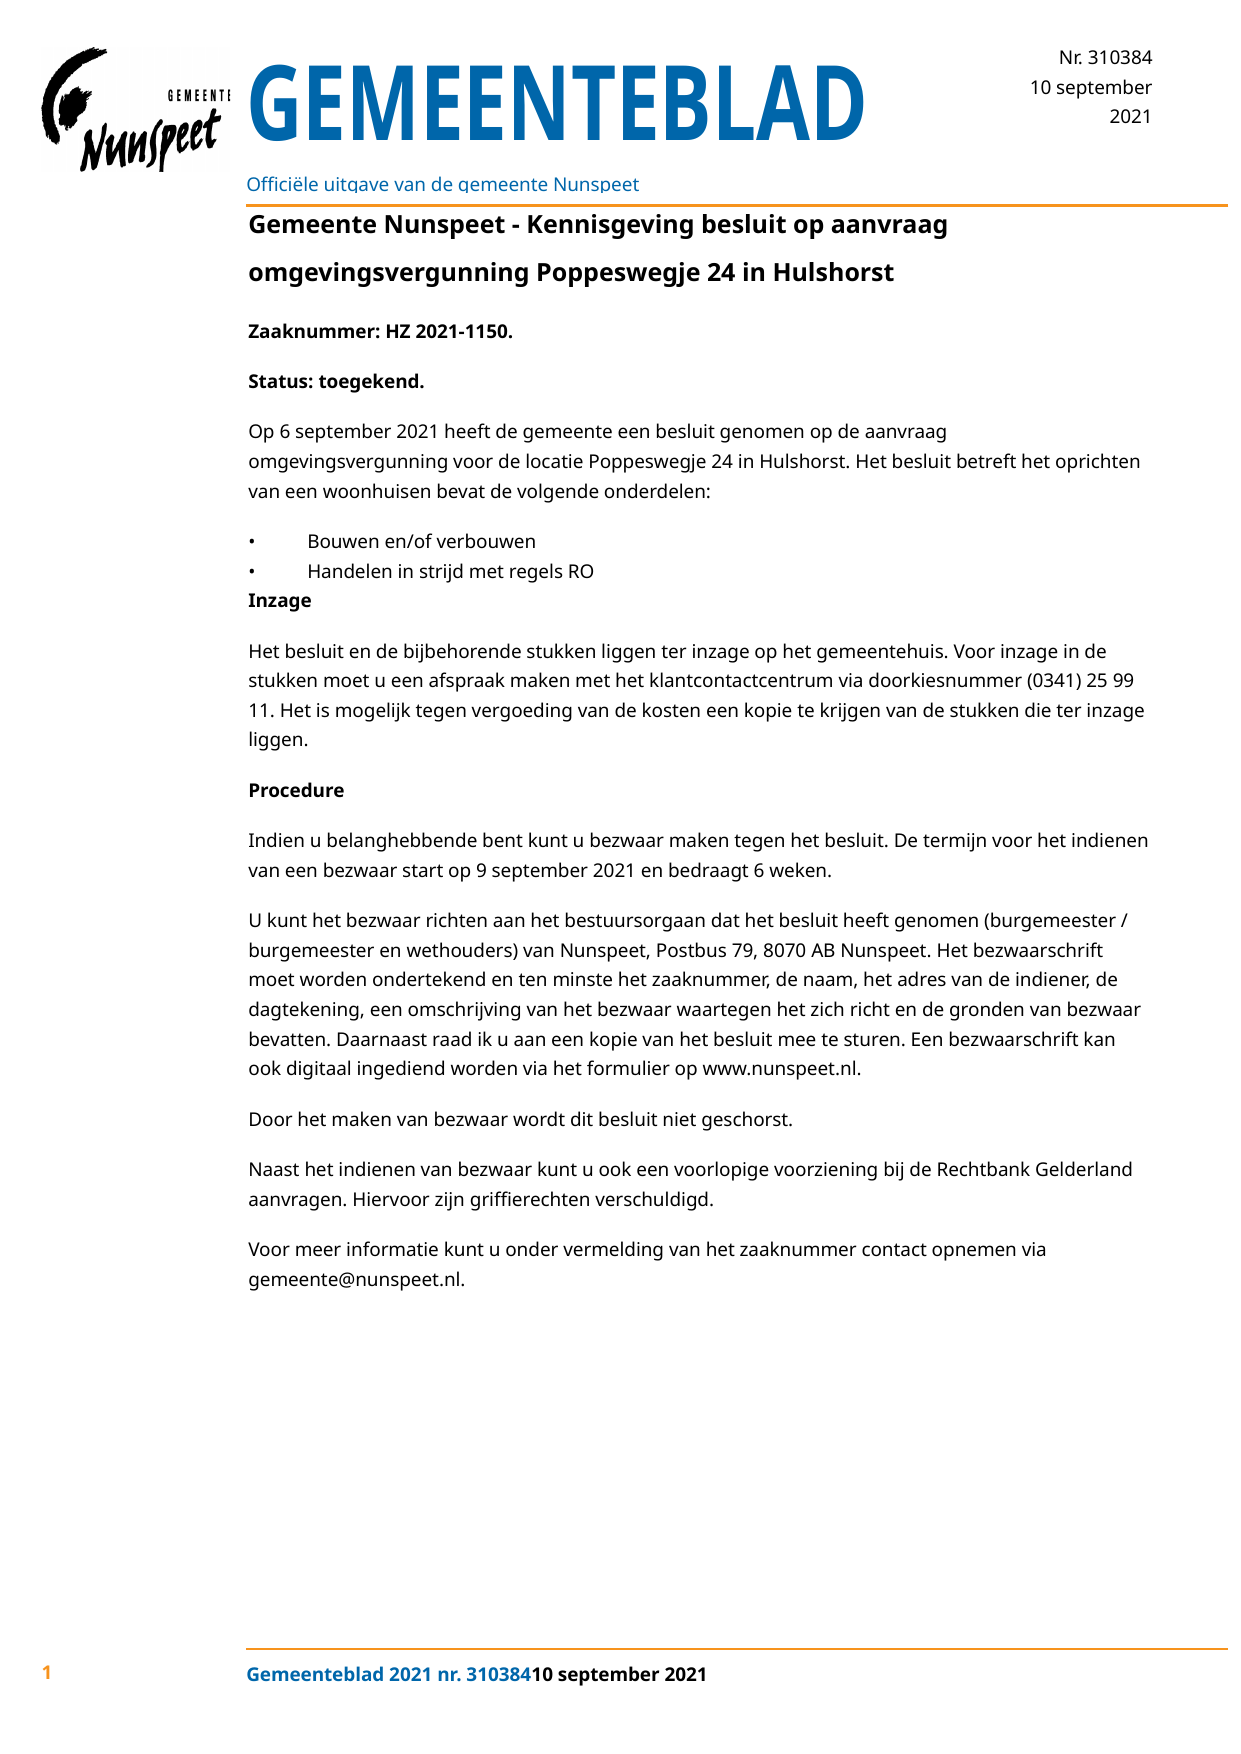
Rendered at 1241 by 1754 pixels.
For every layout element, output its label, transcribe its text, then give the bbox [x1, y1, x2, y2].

text Procedure [248, 777, 1152, 803]
text Voor meer informatie kunt u onder vermelding van het zaaknummer contact opnemen via gemeente@nunspeet.nl. [248, 1236, 1152, 1292]
list Bouwen en/of verbouwen [248, 528, 1152, 554]
text Gemeente Nunspeet - Kennisgeving besluit op aanvraag omgevingsvergunning Poppeswegje 24 in Hulshorst [248, 207, 1152, 288]
picture [41, 47, 231, 172]
text Status: toegekend. [248, 368, 1152, 394]
text U kunt het bezwaar richten aan het bestuursorgaan dat het besluit heeft genomen (burgemeester / burgemeester en wethouders) van Nunspeet, Postbus 79, 8070 AB Nunspeet. Het bezwaarschrift moet worden ondertekend en ten minste het zaaknummer, de naam, het adres van de indiener, de dagtekening, een omschrijving van het bezwaar waartegen het zich richt en de gronden van bezwaar bevatten. Daarnaast raad ik u aan een kopie van het besluit mee te sturen. Een bezwaarschrift kan ook digitaal ingediend worden via het formulier op www.nunspeet.nl. [248, 907, 1152, 1081]
text Indien u belanghebbende bent kunt u bezwaar maken tegen het besluit. De termijn voor het indienen van een bezwaar start op 9 september 2021 en bedraagt 6 weken. [248, 827, 1152, 883]
text Door het maken van bezwaar wordt dit besluit niet geschorst. [248, 1106, 1152, 1132]
text Naast het indienen van bezwaar kunt u ook een voorlopige voorziening bij de Rechtbank Gelderland aanvragen. Hiervoor zijn griffierechten verschuldigd. [248, 1156, 1152, 1212]
list Handelen in strijd met regels RO [248, 558, 1152, 584]
text Zaaknummer: HZ 2021-1150. [248, 318, 1152, 344]
text Inzage [248, 587, 1152, 613]
text Het besluit en de bijbehorende stukken liggen ter inzage op het gemeentehuis. Voor inzage in de stukken moet u een afspraak maken met het klantcontactcentrum via doorkiesnummer (0341) 25 99 11. Het is mogelijk tegen vergoeding van de kosten een kopie te krijgen van de stukken die ter inzage liggen. [248, 638, 1152, 752]
text Op 6 september 2021 heeft de gemeente een besluit genomen op de aanvraag omgevingsvergunning voor de locatie Poppeswegje 24 in Hulshorst. Het besluit betreft het oprichten van een woonhuisen bevat de volgende onderdelen: [248, 419, 1152, 504]
